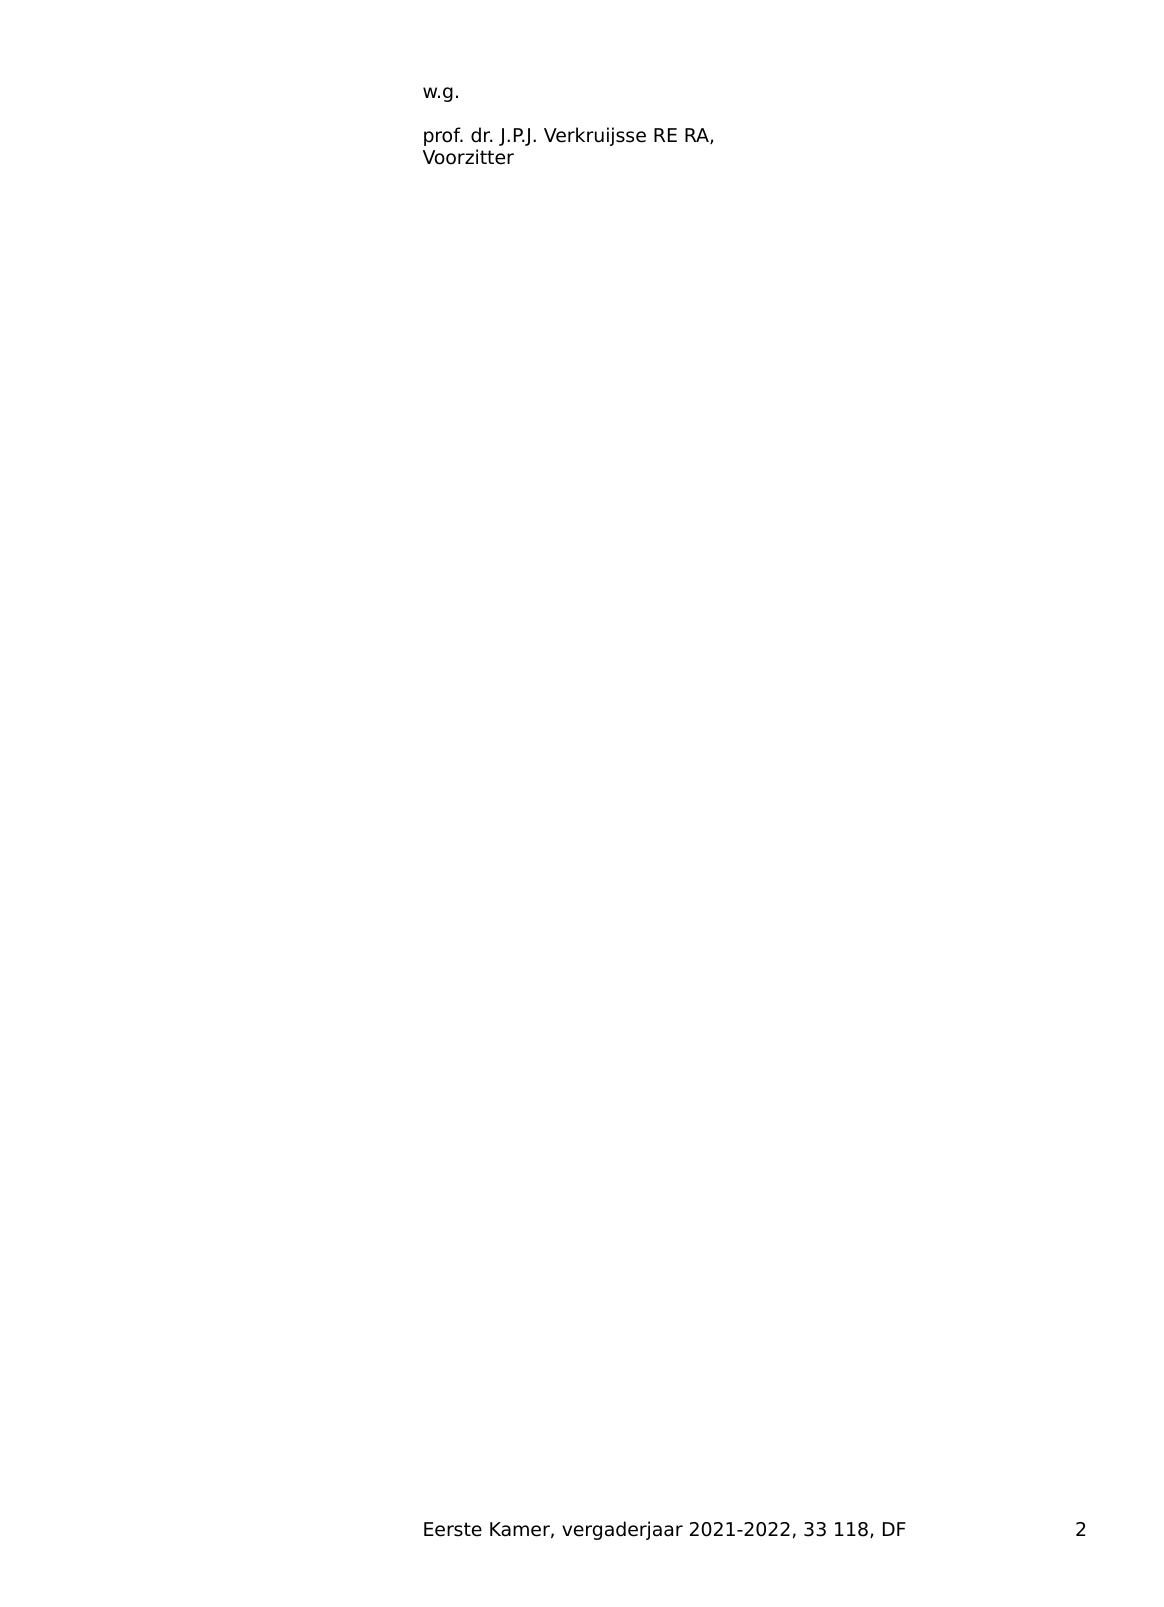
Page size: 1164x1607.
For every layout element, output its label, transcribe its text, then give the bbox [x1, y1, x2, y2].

text w.g. prof. dr. J.P.J. Verkruijsse RE RA, Voorzitter [422, 59, 1087, 169]
